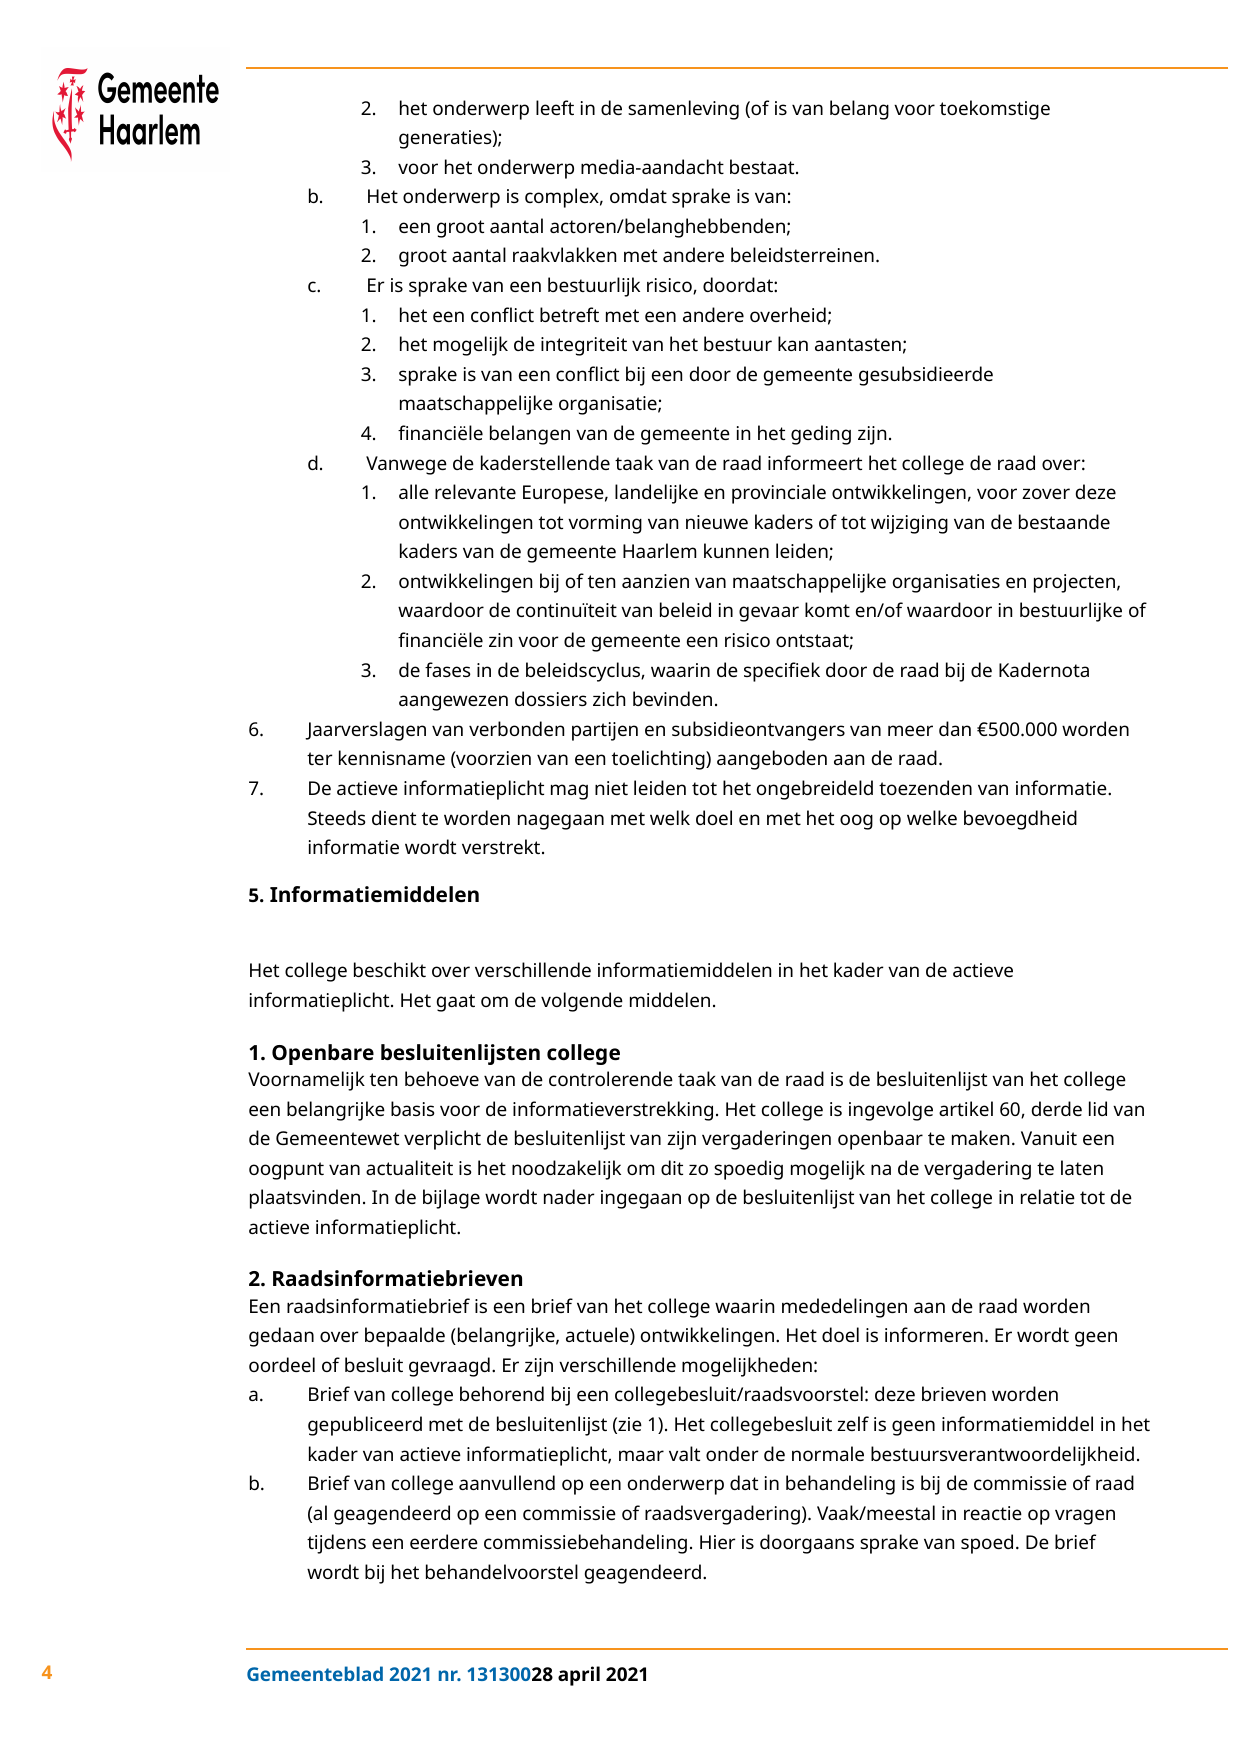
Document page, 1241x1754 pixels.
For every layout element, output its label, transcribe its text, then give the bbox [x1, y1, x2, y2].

list financiële belangen van de gemeente in het geding zijn. [361, 420, 1152, 446]
list een groot aantal actoren/belanghebbenden; [361, 213, 1152, 239]
text Een raadsinformatiebrief is een brief van het college waarin mededelingen aan de raad worden gedaan over bepaalde (belangrijke, actuele) ontwikkelingen. Het doel is informeren. Er wordt geen oordeel of besluit gevraagd. Er zijn verschillende mogelijkheden: [248, 1293, 1152, 1378]
list Brief van college aanvullend op een onderwerp dat in behandeling is bij de commissie of raad (al geagendeerd op een commissie of raadsvergadering). Vaak/meestal in reactie op vragen tijdens een eerdere commissiebehandeling. Hier is doorgaans sprake van spoed. De brief wordt bij het behandelvoorstel geagendeerd. [248, 1470, 1152, 1585]
list Het onderwerp is complex, omdat sprake is van: [307, 183, 1152, 209]
list De actieve informatieplicht mag niet leiden tot het ongebreideld toezenden van informatie. Steeds dient te worden nagegaan met welk doel en met het oog op welke bevoegdheid informatie wordt verstrekt. [248, 775, 1152, 860]
text 2. Raadsinformatiebrieven [248, 1264, 1152, 1293]
picture [41, 47, 231, 172]
list het onderwerp leeft in de samenleving (of is van belang voor toekomstige generaties); [361, 95, 1152, 150]
list Brief van college behorend bij een collegebesluit/raadsvoorstel: deze brieven worden gepubliceerd met de besluitenlijst (zie 1). Het collegebesluit zelf is geen informatiemiddel in het kader van actieve informatieplicht, maar valt onder de normale bestuursverantwoordelijkheid. [248, 1382, 1152, 1467]
list groot aantal raakvlakken met andere beleidsterreinen. [361, 243, 1152, 268]
list sprake is van een conflict bij een door de gemeente gesubsidieerde maatschappelijke organisatie; [361, 361, 1152, 416]
list Jaarverslagen van verbonden partijen en subsidieontvangers van meer dan €500.000 worden ter kennisname (voorzien van een toelichting) aangeboden aan de raad. [248, 716, 1152, 771]
list de fases in de beleidscyclus, waarin de specifiek door de raad bij de Kadernota aangewezen dossiers zich bevinden. [361, 657, 1152, 712]
list ontwikkelingen bij of ten aanzien van maatschappelijke organisaties en projecten, waardoor de continuïteit van beleid in gevaar komt en/of waardoor in bestuurlijke of financiële zin voor de gemeente een risico ontstaat; [361, 568, 1152, 653]
list het mogelijk de integriteit van het bestuur kan aantasten; [361, 331, 1152, 357]
list het een conflict betreft met een andere overheid; [361, 302, 1152, 328]
list Er is sprake van een bestuurlijk risico, doordat: [307, 272, 1152, 298]
text 5. Informatiemiddelen [248, 880, 1152, 908]
text Het college beschikt over verschillende informatiemiddelen in het kader van de actieve informatieplicht. Het gaat om de volgende middelen. [248, 958, 1152, 1013]
list voor het onderwerp media-aandacht bestaat. [361, 154, 1152, 180]
text 1. Openbare besluitenlijsten college [248, 1038, 1152, 1066]
list Vanwege de kaderstellende taak van de raad informeert het college de raad over: [307, 450, 1152, 476]
list alle relevante Europese, landelijke en provinciale ontwikkelingen, voor zover deze ontwikkelingen tot vorming van nieuwe kaders of tot wijziging van de bestaande kaders van de gemeente Haarlem kunnen leiden; [361, 479, 1152, 564]
text Voornamelijk ten behoeve van de controlerende taak van de raad is de besluitenlijst van het college een belangrijke basis voor de informatieverstrekking. Het college is ingevolge artikel 60, derde lid van de Gemeentewet verplicht de besluitenlijst van zijn vergaderingen openbaar te maken. Vanuit een oogpunt van actualiteit is het noodzakelijk om dit zo spoedig mogelijk na de vergadering te laten plaatsvinden. In de bijlage wordt nader ingegaan op de besluitenlijst van het college in relatie tot de actieve informatieplicht. [248, 1066, 1152, 1240]
